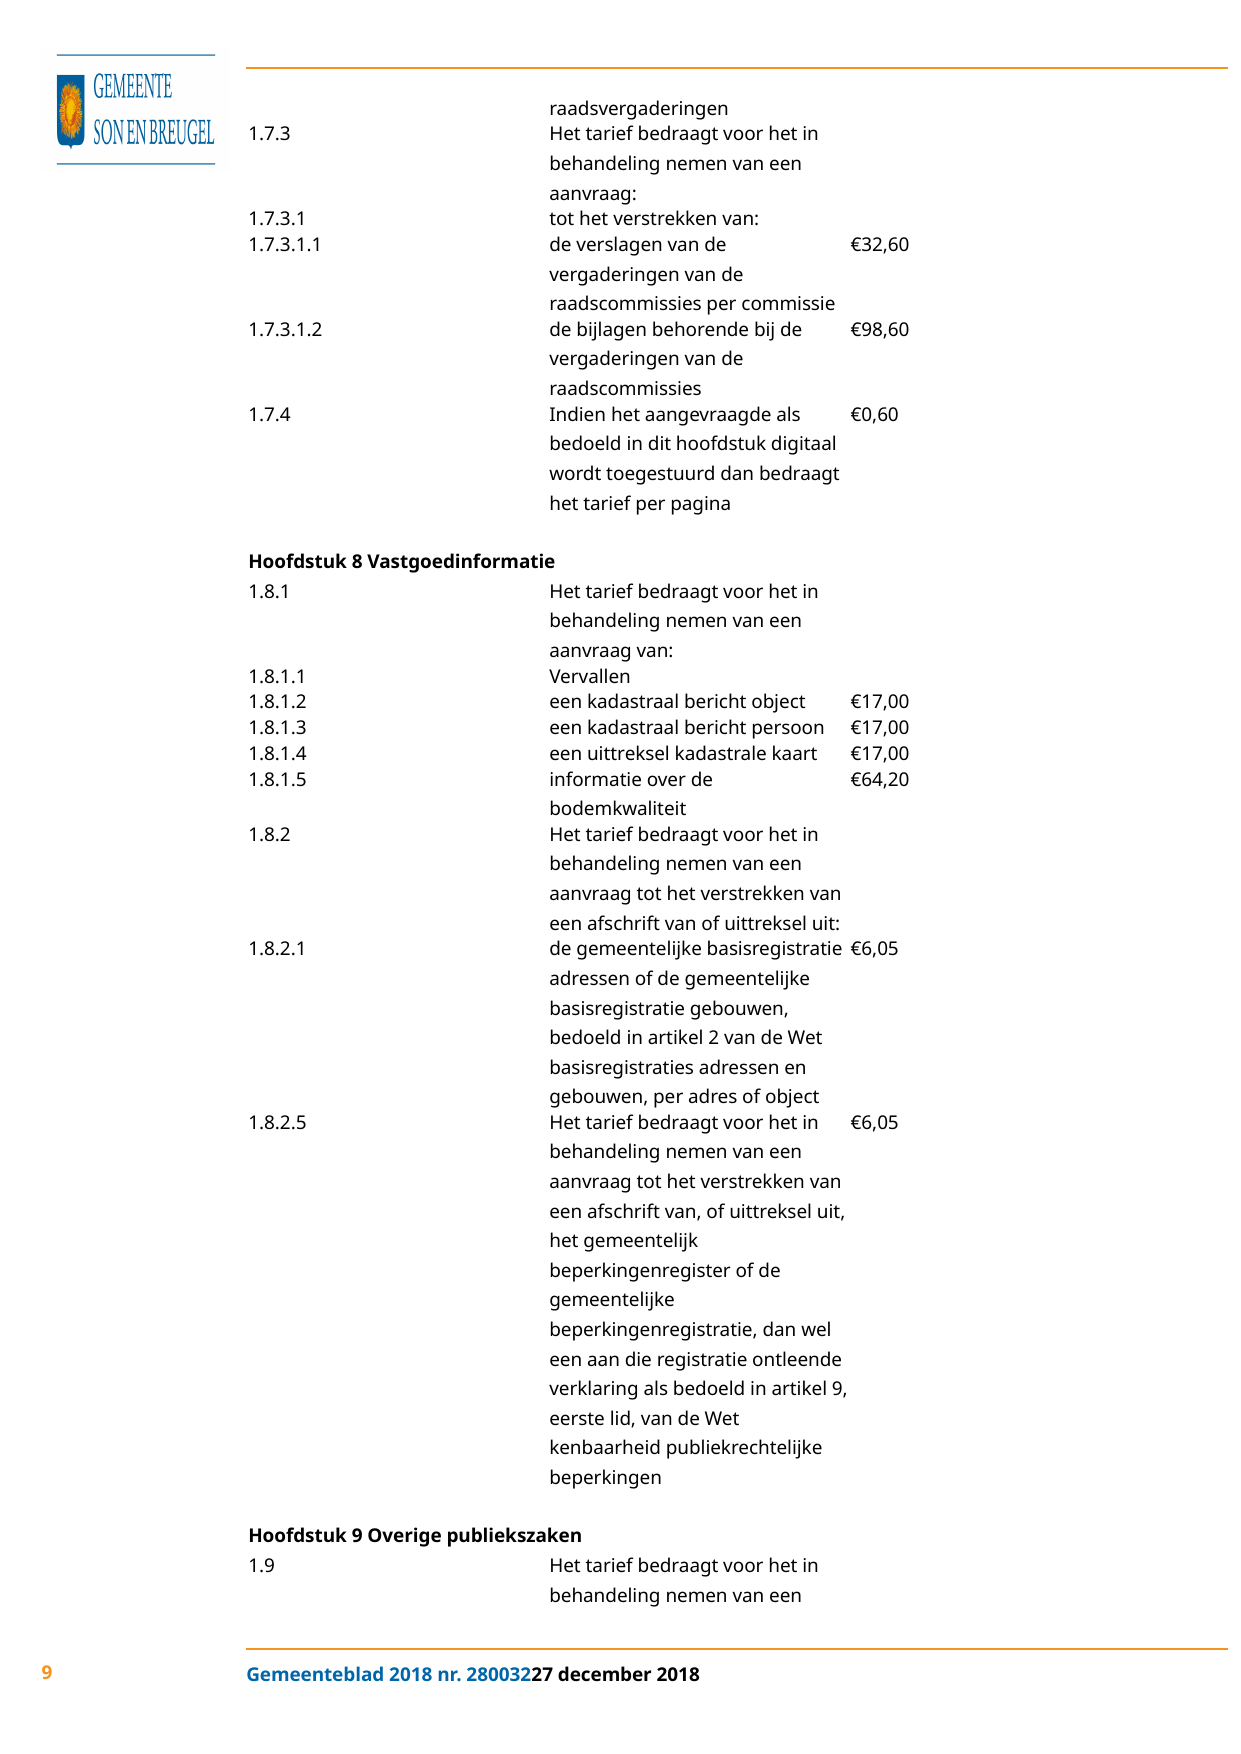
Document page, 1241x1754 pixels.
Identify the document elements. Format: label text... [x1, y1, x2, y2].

table_header [850, 1553, 1152, 1608]
table_cell Vervallen [549, 663, 850, 688]
table_cell €6,05 [850, 936, 1152, 1109]
text Hoofdstuk 8 Vastgoedinformatie [248, 548, 1152, 574]
table_cell €98,60 [850, 316, 1152, 401]
table_cell 1.8.1.1 [248, 663, 549, 688]
table_cell [850, 121, 1152, 205]
table_cell 1.8.2.1 [248, 936, 549, 1109]
table_header 1.9 [248, 1553, 549, 1608]
table_cell 1.8.2 [248, 821, 549, 936]
table_cell 1.7.3.1.2 [248, 316, 549, 401]
table_cell 1.8.1.5 [248, 766, 549, 821]
table_cell informatie over de bodemkwaliteit [549, 766, 850, 821]
table_cell €17,00 [850, 714, 1152, 740]
table_cell een kadastraal bericht persoon [549, 714, 850, 740]
table_cell een uittreksel kadastrale kaart [549, 740, 850, 766]
table_cell Het tarief bedraagt voor het in behandeling nemen van een aanvraag: [549, 121, 850, 205]
table_cell 1.7.3 [248, 121, 549, 205]
table_cell de verslagen van de vergaderingen van de raadscommissies per commissie [549, 231, 850, 316]
table_cell €17,00 [850, 689, 1152, 714]
table_cell 1.8.1.3 [248, 714, 549, 740]
table_cell 1.8.1.2 [248, 689, 549, 714]
table_cell [850, 95, 1152, 121]
table_cell €6,05 [850, 1109, 1152, 1490]
table_cell €64,20 [850, 766, 1152, 821]
table_cell de gemeentelijke basisregistratie adressen of de gemeentelijke basisregistratie gebouwen, bedoeld in artikel 2 van de Wet basisregistraties adressen en gebouwen, per adres of object [549, 936, 850, 1109]
table_cell 1.7.3.1.1 [248, 231, 549, 316]
table_cell [850, 205, 1152, 231]
table_cell €17,00 [850, 740, 1152, 766]
text Hoofdstuk 9 Overige publiekszaken [248, 1523, 1152, 1548]
picture [41, 47, 231, 172]
table_cell de bijlagen behorende bij de vergaderingen van de raadscommissies [549, 316, 850, 401]
table_cell [850, 663, 1152, 688]
table_header Het tarief bedraagt voor het in behandeling nemen van een [549, 1553, 850, 1608]
table_cell raadsvergaderingen [549, 95, 850, 121]
table_cell Het tarief bedraagt voor het in behandeling nemen van een aanvraag tot het verstrekken van een afschrift van of uittreksel uit: [549, 821, 850, 936]
table_cell €32,60 [850, 231, 1152, 316]
table_cell tot het verstrekken van: [549, 205, 850, 231]
table_header [850, 578, 1152, 663]
table_cell 1.7.3.1 [248, 205, 549, 231]
table_cell Indien het aangevraagde als bedoeld in dit hoofdstuk digitaal wordt toegestuurd dan bedraagt het tarief per pagina [549, 401, 850, 515]
table_cell [248, 95, 549, 121]
table_header 1.8.1 [248, 578, 549, 663]
table_cell 1.8.1.4 [248, 740, 549, 766]
table_cell [850, 821, 1152, 936]
table_cell 1.8.2.5 [248, 1109, 549, 1490]
table_cell Het tarief bedraagt voor het in behandeling nemen van een aanvraag tot het verstrekken van een afschrift van, of uittreksel uit, het gemeentelijk beperkingenregister of de gemeentelijke beperkingenregistratie, dan wel een aan die registratie ontleende verklaring als bedoeld in artikel 9, eerste lid, van de Wet kenbaarheid publiekrechtelijke beperkingen [549, 1109, 850, 1490]
table_cell een kadastraal bericht object [549, 689, 850, 714]
table_cell 1.7.4 [248, 401, 549, 515]
table_header Het tarief bedraagt voor het in behandeling nemen van een aanvraag van: [549, 578, 850, 663]
table_cell €0,60 [850, 401, 1152, 515]
